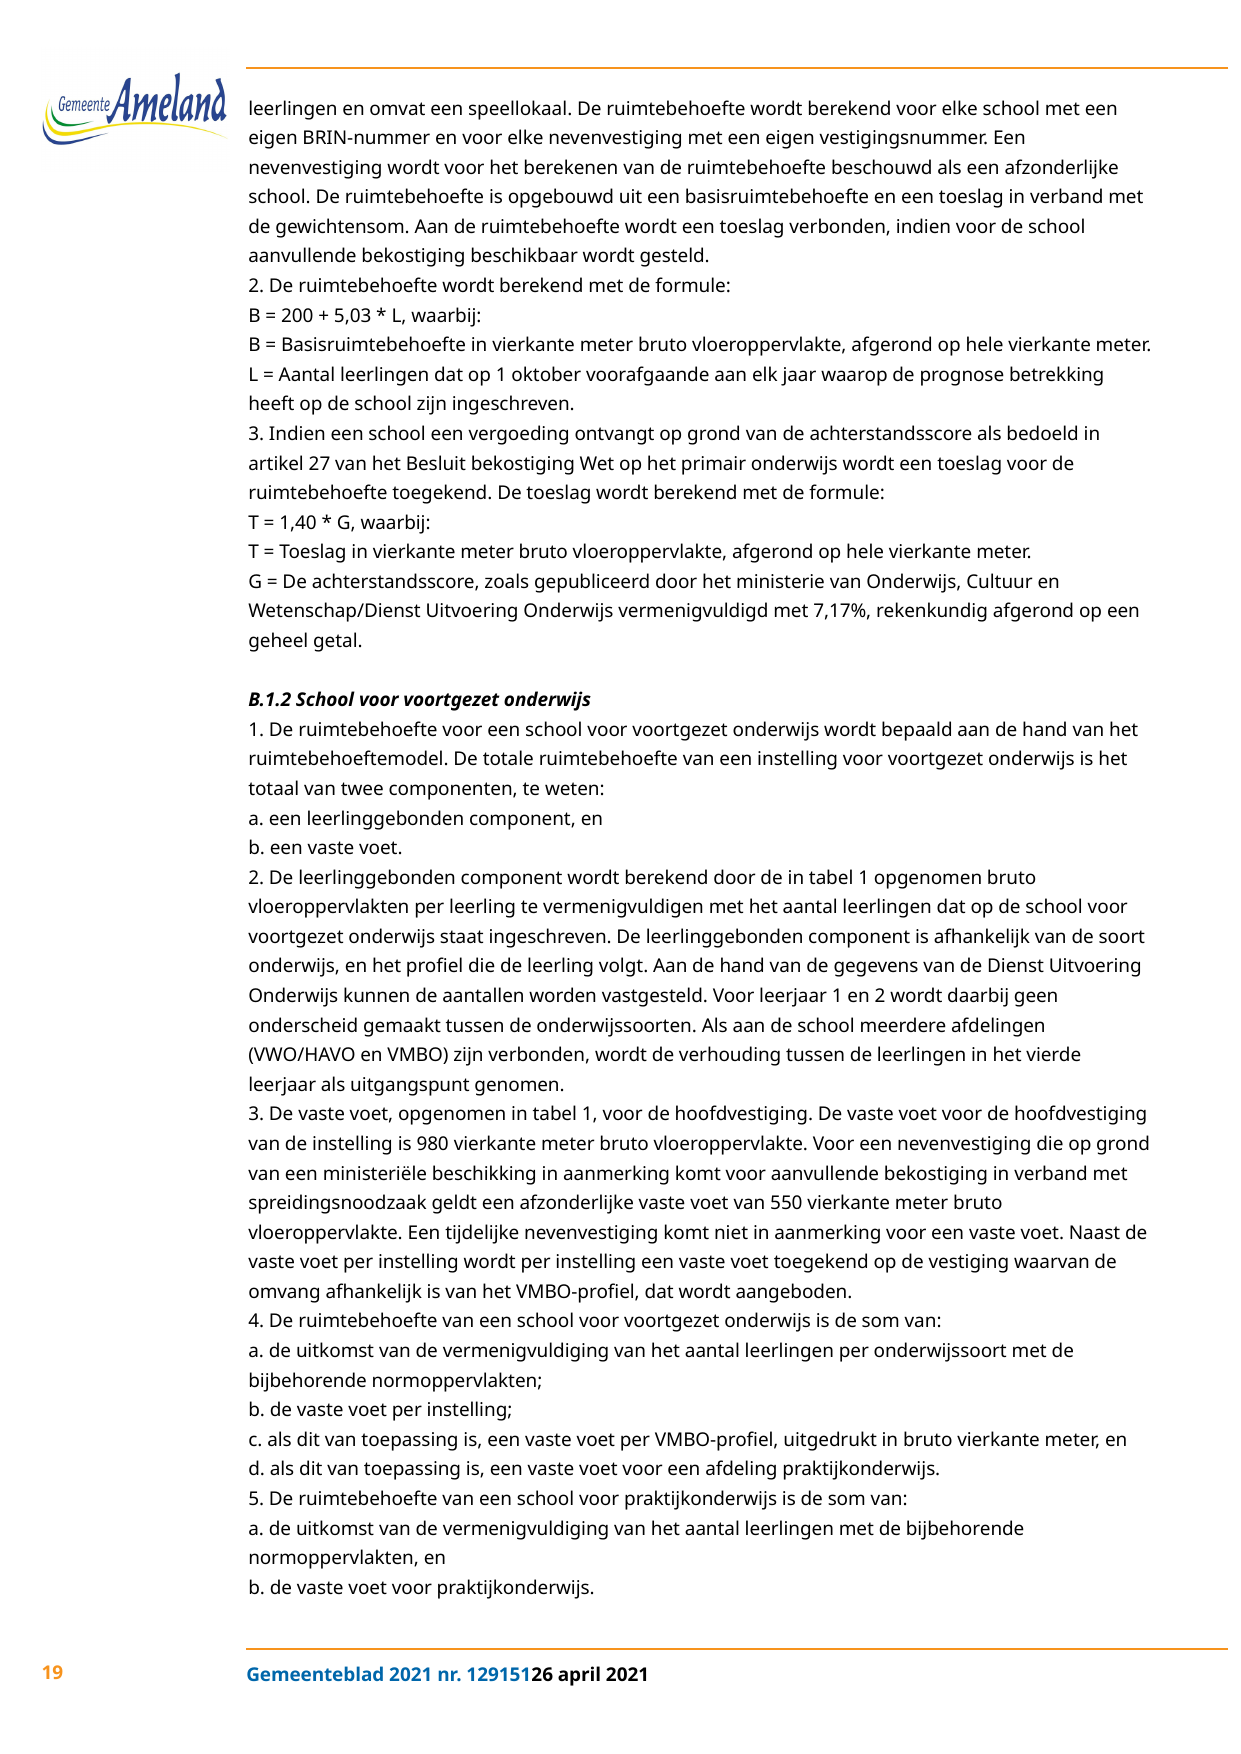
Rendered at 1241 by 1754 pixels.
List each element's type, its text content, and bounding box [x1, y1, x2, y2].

text d. als dit van toepassing is, een vaste voet voor een afdeling praktijkonderwijs. [248, 1456, 1152, 1481]
text b. de vaste voet per instelling; [248, 1396, 1152, 1422]
text 3. Indien een school een vergoeding ontvangt op grond van de achterstandsscore als bedoeld in artikel 27 van het Besluit bekostiging Wet op het primair onderwijs wordt een toeslag voor de ruimtebehoefte toegekend. De toeslag wordt berekend met de formule: [248, 420, 1152, 505]
text b. de vaste voet voor praktijkonderwijs. [248, 1574, 1152, 1600]
text c. als dit van toepassing is, een vaste voet per VMBO-profiel, uitgedrukt in bruto vierkante meter, en [248, 1426, 1152, 1452]
text 2. De leerlinggebonden component wordt berekend door de in tabel 1 opgenomen bruto vloeroppervlakten per leerling te vermenigvuldigen met het aantal leerlingen dat op de school voor voortgezet onderwijs staat ingeschreven. De leerlinggebonden component is afhankelijk van de soort onderwijs, en het profiel die de leerling volgt. Aan de hand van de gegevens van de Dienst Uitvoering Onderwijs kunnen de aantallen worden vastgesteld. Voor leerjaar 1 en 2 wordt daarbij geen onderscheid gemaakt tussen de onderwijssoorten. Als aan de school meerdere afdelingen (VWO/HAVO en VMBO) zijn verbonden, wordt de verhouding tussen de leerlingen in het vierde leerjaar als uitgangspunt genomen. [248, 864, 1152, 1097]
text b. een vaste voet. [248, 834, 1152, 860]
text 1. De ruimtebehoefte voor een school voor voortgezet onderwijs wordt bepaald aan de hand van het ruimtebehoeftemodel. De totale ruimtebehoefte van een instelling voor voortgezet onderwijs is het totaal van twee componenten, te weten: [248, 716, 1152, 801]
text 3. De vaste voet, opgenomen in tabel 1, voor de hoofdvestiging. De vaste voet voor de hoofdvestiging van de instelling is 980 vierkante meter bruto vloeroppervlakte. Voor een nevenvestiging die op grond van een ministeriële beschikking in aanmerking komt voor aanvullende bekostiging in verband met spreidingsnoodzaak geldt een afzonderlijke vaste voet van 550 vierkante meter bruto vloeroppervlakte. Een tijdelijke nevenvestiging komt niet in aanmerking voor een vaste voet. Naast de vaste voet per instelling wordt per instelling een vaste voet toegekend op de vestiging waarvan de omvang afhankelijk is van het VMBO-profiel, dat wordt aangeboden. [248, 1101, 1152, 1304]
text 2. De ruimtebehoefte wordt berekend met de formule: [248, 272, 1152, 298]
text 5. De ruimtebehoefte van een school voor praktijkonderwijs is de som van: [248, 1485, 1152, 1511]
text leerlingen en omvat een speellokaal. De ruimtebehoefte wordt berekend voor elke school met een eigen BRIN-nummer en voor elke nevenvestiging met een eigen vestigingsnummer. Een nevenvestiging wordt voor het berekenen van de ruimtebehoefte beschouwd als een afzonderlijke school. De ruimtebehoefte is opgebouwd uit een basisruimtebehoefte en een toeslag in verband met de gewichtensom. Aan de ruimtebehoefte wordt een toeslag verbonden, indien voor de school aanvullende bekostiging beschikbaar wordt gesteld. [248, 95, 1152, 268]
text G = De achterstandsscore, zoals gepubliceerd door het ministerie van Onderwijs, Cultuur en Wetenschap/Dienst Uitvoering Onderwijs vermenigvuldigd met 7,17%, rekenkundig afgerond op een geheel getal. [248, 568, 1152, 653]
text B.1.2 School voor voortgezet onderwijs [248, 686, 1152, 712]
text a. een leerlinggebonden component, en [248, 805, 1152, 831]
text T = 1,40 * G, waarbij: [248, 509, 1152, 535]
text a. de uitkomst van de vermenigvuldiging van het aantal leerlingen met de bijbehorende normoppervlakten, en [248, 1515, 1152, 1570]
text L = Aantal leerlingen dat op 1 oktober voorafgaande aan elk jaar waarop de prognose betrekking heeft op de school zijn ingeschreven. [248, 361, 1152, 416]
text B = 200 + 5,03 * L, waarbij: [248, 302, 1152, 328]
text a. de uitkomst van de vermenigvuldiging van het aantal leerlingen per onderwijssoort met de bijbehorende normoppervlakten; [248, 1337, 1152, 1393]
text 4. De ruimtebehoefte van een school voor voortgezet onderwijs is de som van: [248, 1308, 1152, 1333]
text T = Toeslag in vierkante meter bruto vloeroppervlakte, afgerond op hele vierkante meter. [248, 538, 1152, 564]
text B = Basisruimtebehoefte in vierkante meter bruto vloeroppervlakte, afgerond op hele vierkante meter. [248, 331, 1152, 357]
picture [41, 47, 231, 172]
